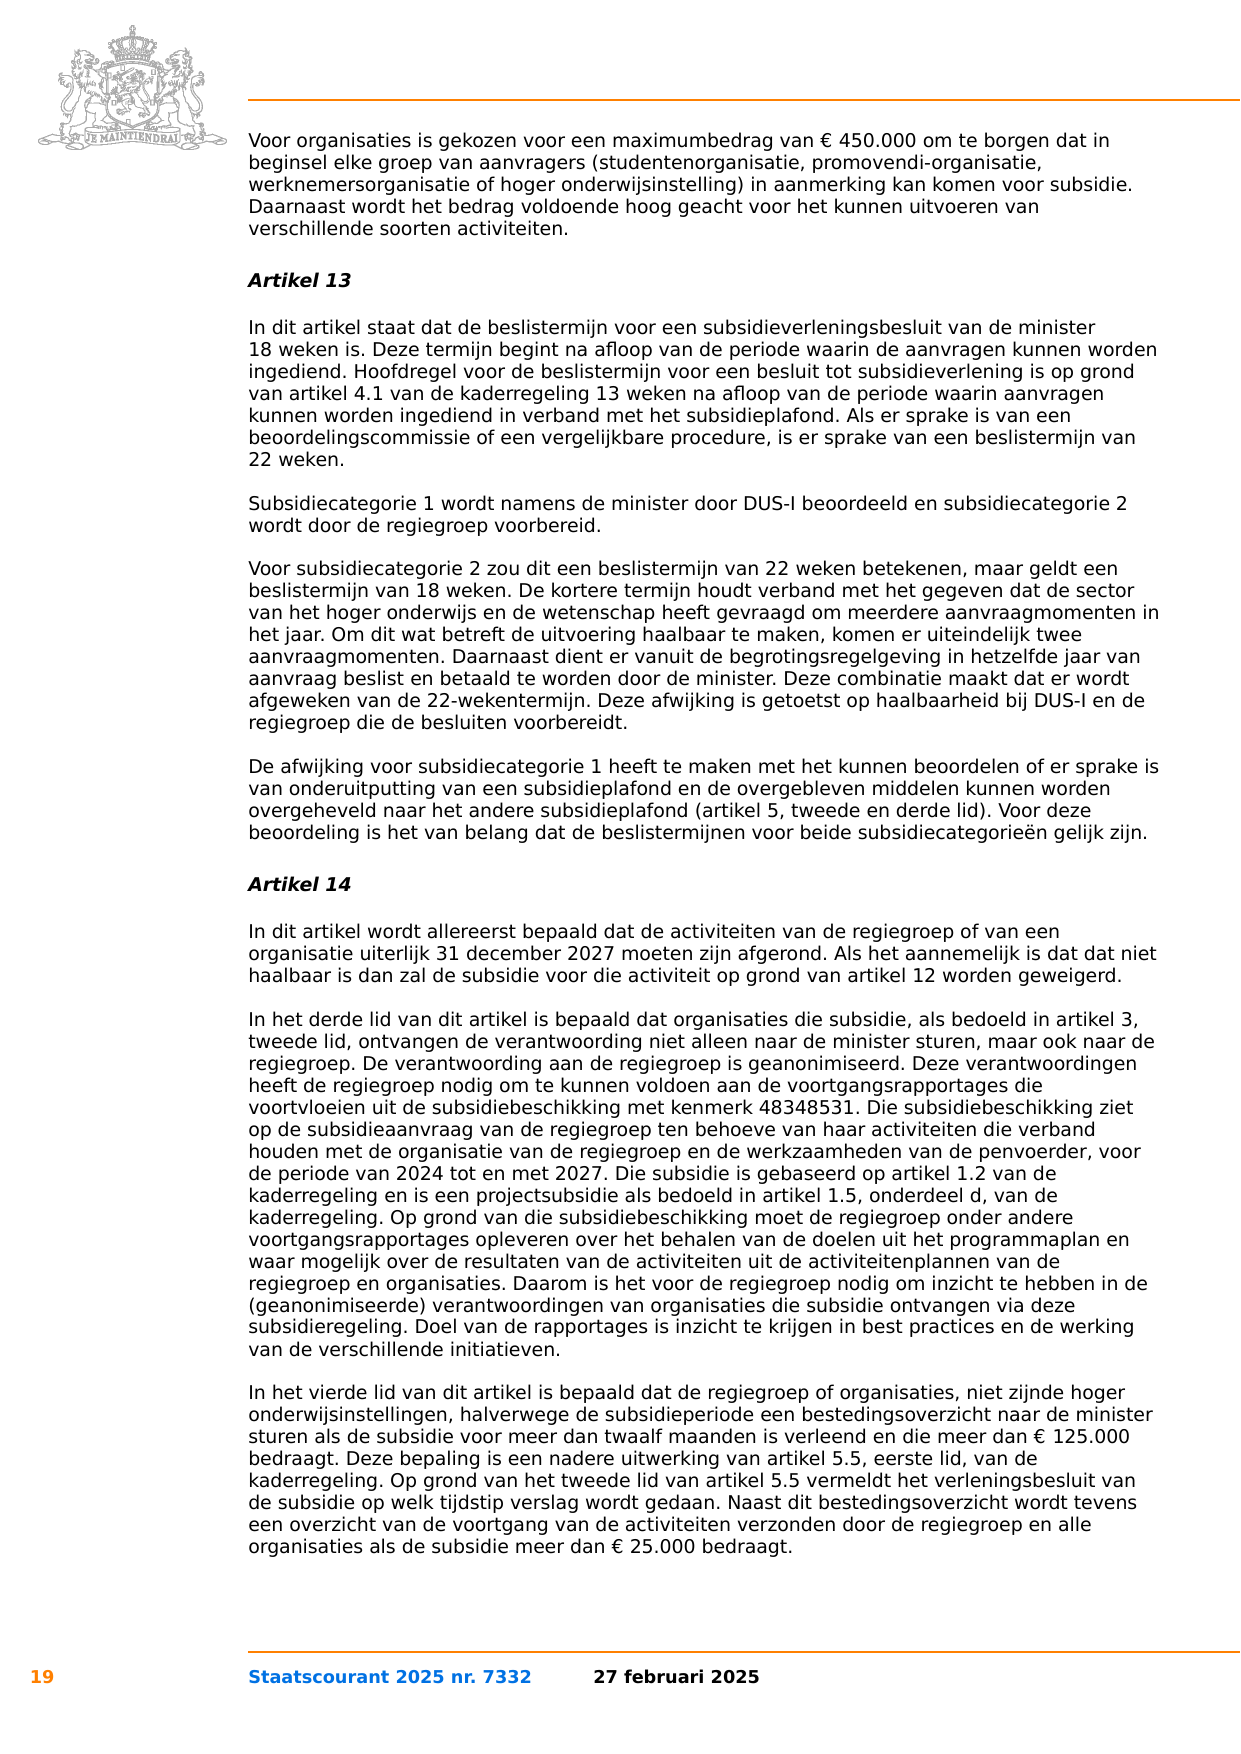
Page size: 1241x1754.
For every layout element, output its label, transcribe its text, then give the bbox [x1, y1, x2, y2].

text Subsidiecategorie 1 wordt namens de minister door DUS-I beoordeeld en subsidiecategorie 2 wordt door de regiegroep voorbereid. [248, 492, 1163, 536]
picture [38, 25, 227, 150]
text In het vierde lid van dit artikel is bepaald dat de regiegroep of organisaties, niet zijnde hoger onderwijsinstellingen, halverwege de subsidieperiode een bestedingsoverzicht naar de minister sturen als de subsidie voor meer dan twaalf maanden is verleend en die meer dan € 125.000 bedraagt. Deze bepaling is een nadere uitwerking van artikel 5.5, eerste lid, van de kaderregeling. Op grond van het tweede lid van artikel 5.5 vermeldt het verleningsbesluit van de subsidie op welk tijdstip verslag wordt gedaan. Naast dit bestedingsoverzicht wordt tevens een overzicht van de voortgang van de activiteiten verzonden door de regiegroep en alle organisaties als de subsidie meer dan € 25.000 bedraagt. [248, 1382, 1163, 1558]
subtitle Artikel 14 [248, 874, 1163, 896]
text Voor organisaties is gekozen voor een maximumbedrag van € 450.000 om te borgen dat in beginsel elke groep van aanvragers (studentenorganisatie, promovendi-organisatie, werknemersorganisatie of hoger onderwijsinstelling) in aanmerking kan komen voor subsidie. Daarnaast wordt het bedrag voldoende hoog geacht voor het kunnen uitvoeren van verschillende soorten activiteiten. [248, 130, 1163, 240]
text De afwijking voor subsidiecategorie 1 heeft te maken met het kunnen beoordelen of er sprake is van onderuitputting van een subsidieplafond en de overgebleven middelen kunnen worden overgeheveld naar het andere subsidieplafond (artikel 5, tweede en derde lid). Voor deze beoordeling is het van belang dat de beslistermijnen voor beide subsidiecategorieën gelijk zijn. [248, 756, 1163, 844]
text In het derde lid van dit artikel is bepaald dat organisaties die subsidie, als bedoeld in artikel 3, tweede lid, ontvangen de verantwoording niet alleen naar de minister sturen, maar ook naar de regiegroep. De verantwoording aan de regiegroep is geanonimiseerd. Deze verantwoordingen heeft de regiegroep nodig om te kunnen voldoen aan de voortgangsrapportages die voortvloeien uit de subsidiebeschikking met kenmerk 48348531. Die subsidiebeschikking ziet op de subsidieaanvraag van de regiegroep ten behoeve van haar activiteiten die verband houden met de organisatie van de regiegroep en de werkzaamheden van de penvoerder, voor de periode van 2024 tot en met 2027. Die subsidie is gebaseerd op artikel 1.2 van de kaderregeling en is een projectsubsidie als bedoeld in artikel 1.5, onderdeel d, van de kaderregeling. Op grond van die subsidiebeschikking moet de regiegroep onder andere voortgangsrapportages opleveren over het behalen van de doelen uit het programmaplan en waar mogelijk over de resultaten van de activiteiten uit de activiteitenplannen van de regiegroep en organisaties. Daarom is het voor de regiegroep nodig om inzicht te hebben in de (geanonimiseerde) verantwoordingen van organisaties die subsidie ontvangen via deze subsidieregeling. Doel van de rapportages is inzicht te krijgen in best practices en de werking van de verschillende initiatieven. [248, 1009, 1163, 1360]
subtitle Artikel 13 [248, 270, 1163, 292]
text Voor subsidiecategorie 2 zou dit een beslistermijn van 22 weken betekenen, maar geldt een beslistermijn van 18 weken. De kortere termijn houdt verband met het gegeven dat de sector van het hoger onderwijs en de wetenschap heeft gevraagd om meerdere aanvraagmomenten in het jaar. Om dit wat betreft de uitvoering haalbaar te maken, komen er uiteindelijk twee aanvraagmomenten. Daarnaast dient er vanuit de begrotingsregelgeving in hetzelfde jaar van aanvraag beslist en betaald te worden door de minister. Deze combinatie maakt dat er wordt afgeweken van de 22-wekentermijn. Deze afwijking is getoetst op haalbaarheid bij DUS-I en de regiegroep die de besluiten voorbereidt. [248, 558, 1163, 734]
text In dit artikel wordt allereerst bepaald dat de activiteiten van de regiegroep of van een organisatie uiterlijk 31 december 2027 moeten zijn afgerond. Als het aannemelijk is dat dat niet haalbaar is dan zal de subsidie voor die activiteit op grond van artikel 12 worden geweigerd. [248, 921, 1163, 987]
text In dit artikel staat dat de beslistermijn voor een subsidieverleningsbesluit van de minister 18 weken is. Deze termijn begint na afloop van de periode waarin de aanvragen kunnen worden ingediend. Hoofdregel voor de beslistermijn voor een besluit tot subsidieverlening is op grond van artikel 4.1 van de kaderregeling 13 weken na afloop van de periode waarin aanvragen kunnen worden ingediend in verband met het subsidieplafond. Als er sprake is van een beoordelingscommissie of een vergelijkbare procedure, is er sprake van een beslistermijn van 22 weken. [248, 317, 1163, 471]
